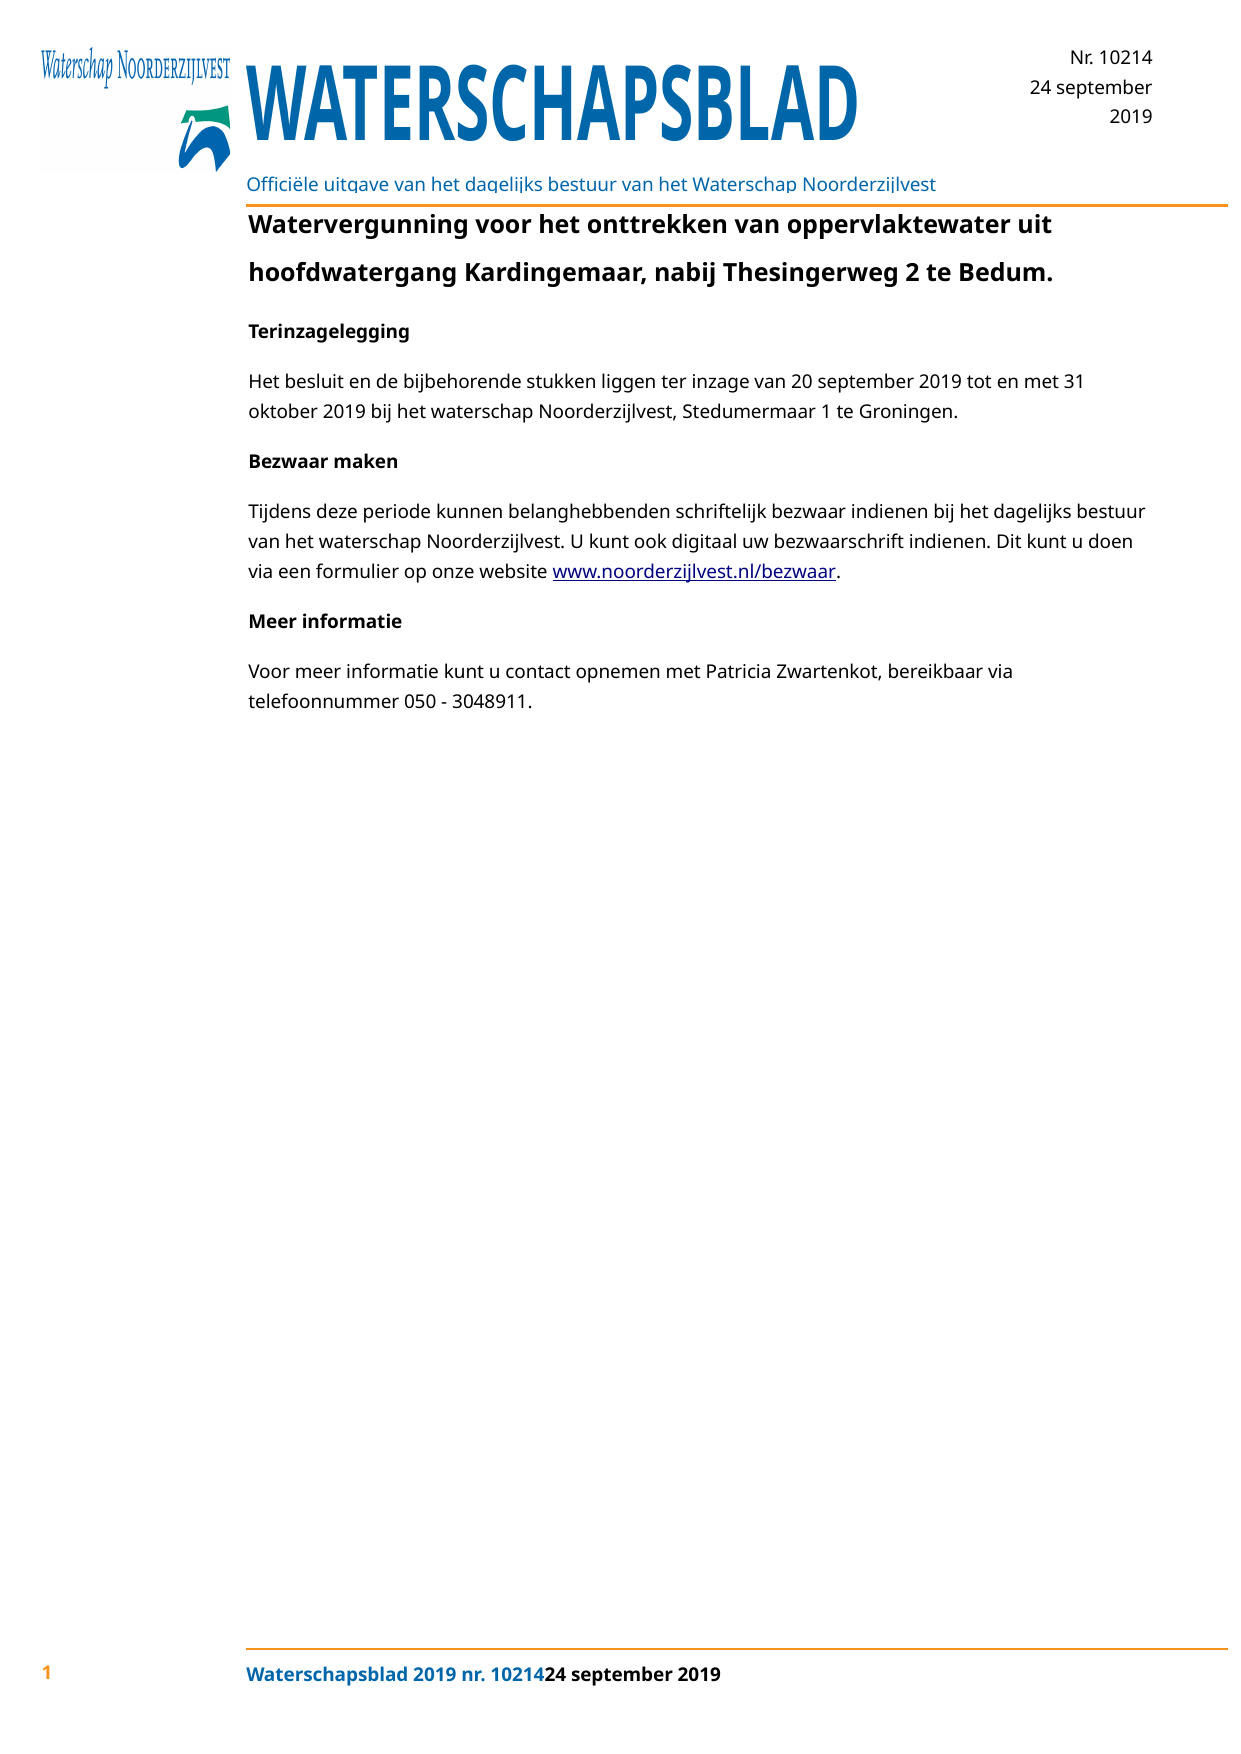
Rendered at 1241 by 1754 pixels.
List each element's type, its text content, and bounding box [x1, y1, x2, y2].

text Bezwaar maken [248, 448, 1152, 474]
picture [41, 47, 231, 172]
text Watervergunning voor het onttrekken van oppervlaktewater uit hoofdwatergang Kardingemaar, nabij Thesingerweg 2 te Bedum. [248, 207, 1152, 288]
text Tijdens deze periode kunnen belanghebbenden schriftelijk bezwaar indienen bij het dagelijks bestuur van het waterschap Noorderzijlvest. U kunt ook digitaal uw bezwaarschrift indienen. Dit kunt u doen via een formulier op onze website www.noorderzijlvest.nl/bezwaar. [248, 499, 1152, 584]
text Terinzagelegging [248, 318, 1152, 344]
text Het besluit en de bijbehorende stukken liggen ter inzage van 20 september 2019 tot en met 31 oktober 2019 bij het waterschap Noorderzijlvest, Stedumermaar 1 te Groningen. [248, 368, 1152, 424]
text Voor meer informatie kunt u contact opnemen met Patricia Zwartenkot, bereikbaar via telefoonnummer 050 - 3048911. [248, 659, 1152, 714]
text Meer informatie [248, 608, 1152, 634]
